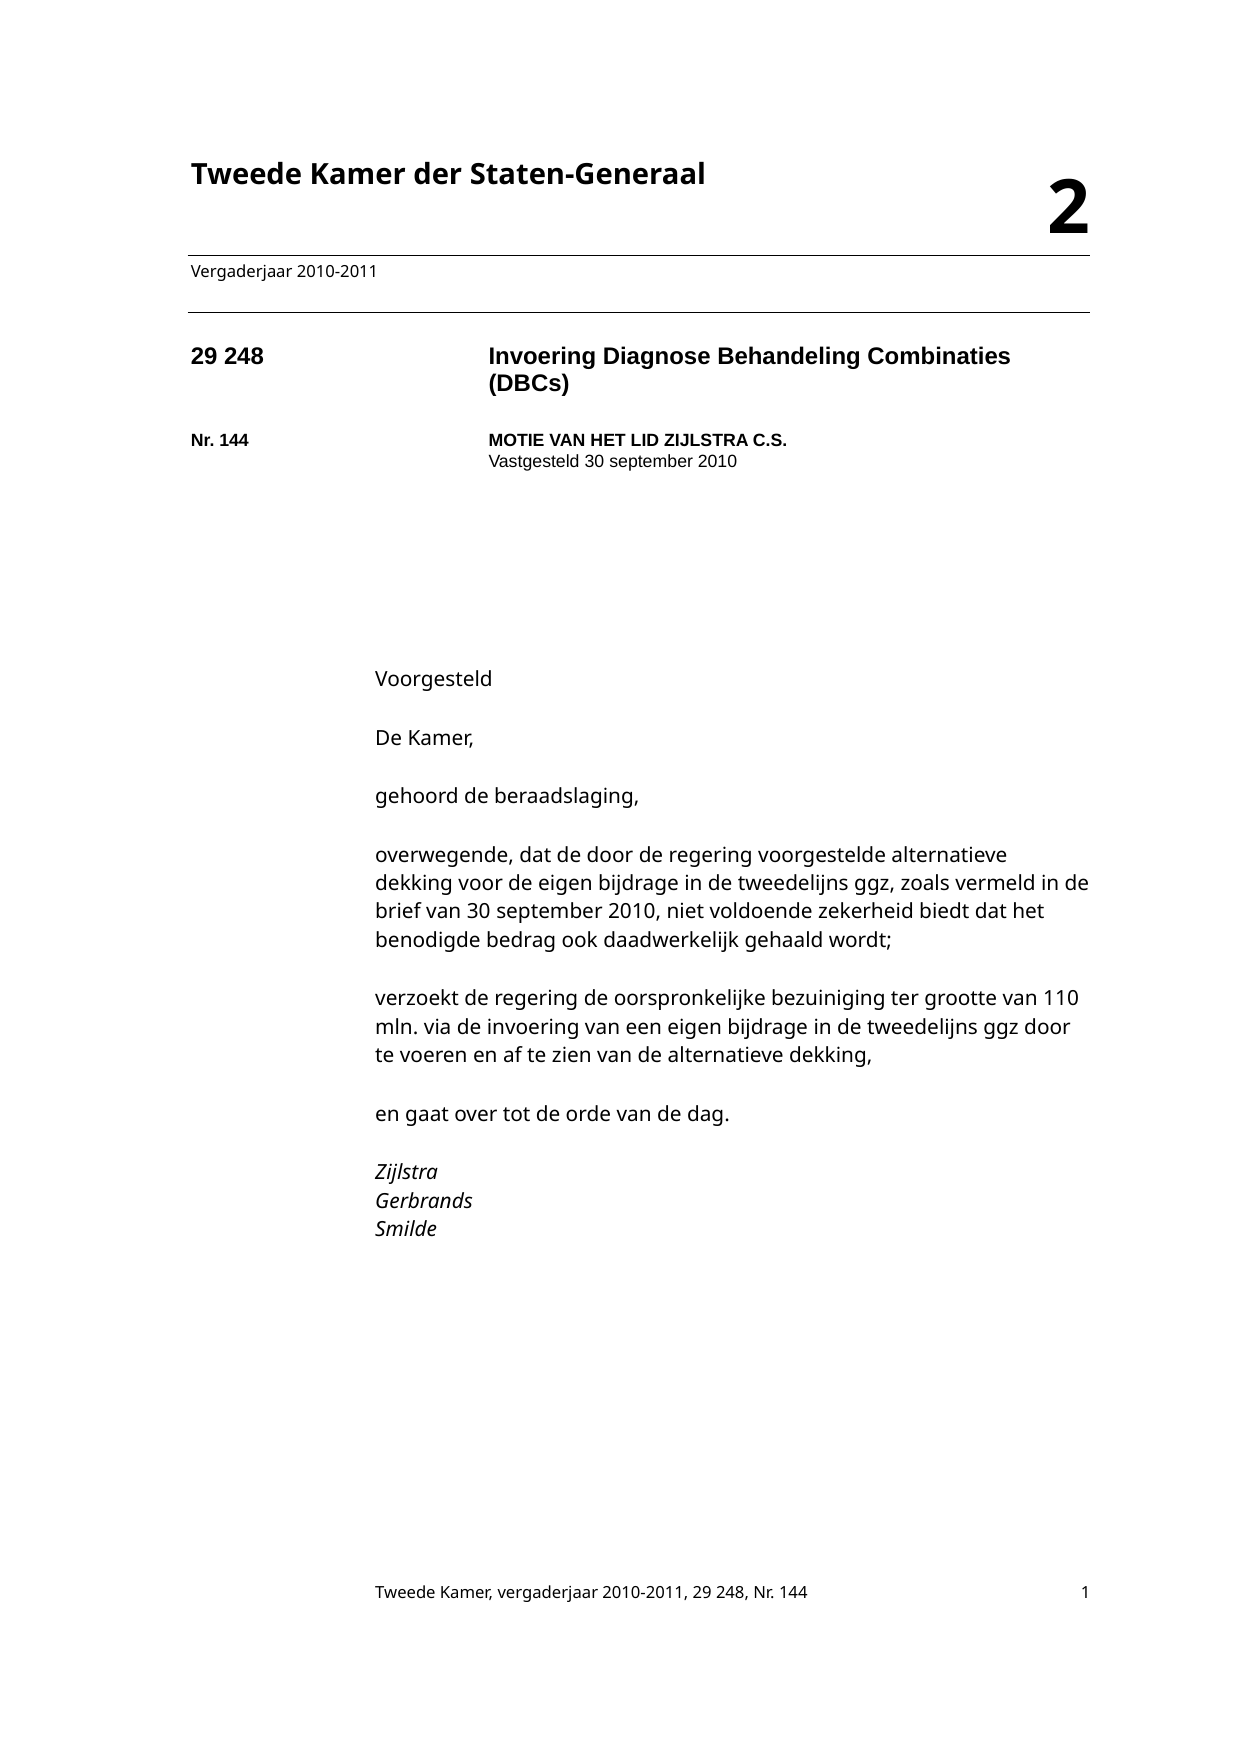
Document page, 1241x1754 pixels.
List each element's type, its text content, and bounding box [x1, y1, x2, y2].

table_cell Invoering Diagnose Behandeling Combinaties (DBCs) [485, 339, 1090, 427]
table_cell [485, 256, 1090, 312]
text Smilde [375, 1214, 1090, 1243]
table_cell 29 248 [188, 339, 485, 427]
table_cell Nr. 144 [188, 427, 485, 546]
text De Kamer, [375, 723, 1090, 751]
text gehoord de beraadslaging, [375, 781, 1090, 810]
table_header 2 [910, 150, 1090, 255]
text en gaat over tot de orde van de dag. [375, 1099, 1090, 1127]
text verzoekt de regering de oorspronkelijke bezuiniging ter grootte van 110 mln. via de invoering van een eigen bijdrage in de tweedelijns ggz door te voeren en af te zien van de alternatieve dekking, [375, 983, 1090, 1069]
table_cell [485, 313, 1090, 339]
table_cell [188, 313, 485, 339]
table_cell Vergaderjaar 2010-2011 [188, 256, 485, 312]
table_cell MOTIE VAN HET LID ZIJLSTRA C.S. Vastgesteld 30 september 2010 [485, 427, 1090, 546]
table_header Tweede Kamer der Staten-Generaal [188, 150, 909, 255]
text overwegende, dat de door de regering voorgestelde alternatieve dekking voor de eigen bijdrage in de tweedelijns ggz, zoals vermeld in de brief van 30 september 2010, niet voldoende zekerheid biedt dat het benodigde bedrag ook daadwerkelijk gehaald wordt; [375, 840, 1090, 953]
text Gerbrands [375, 1186, 1090, 1214]
text Zijlstra [375, 1157, 1090, 1186]
text Voorgesteld [375, 664, 1090, 693]
